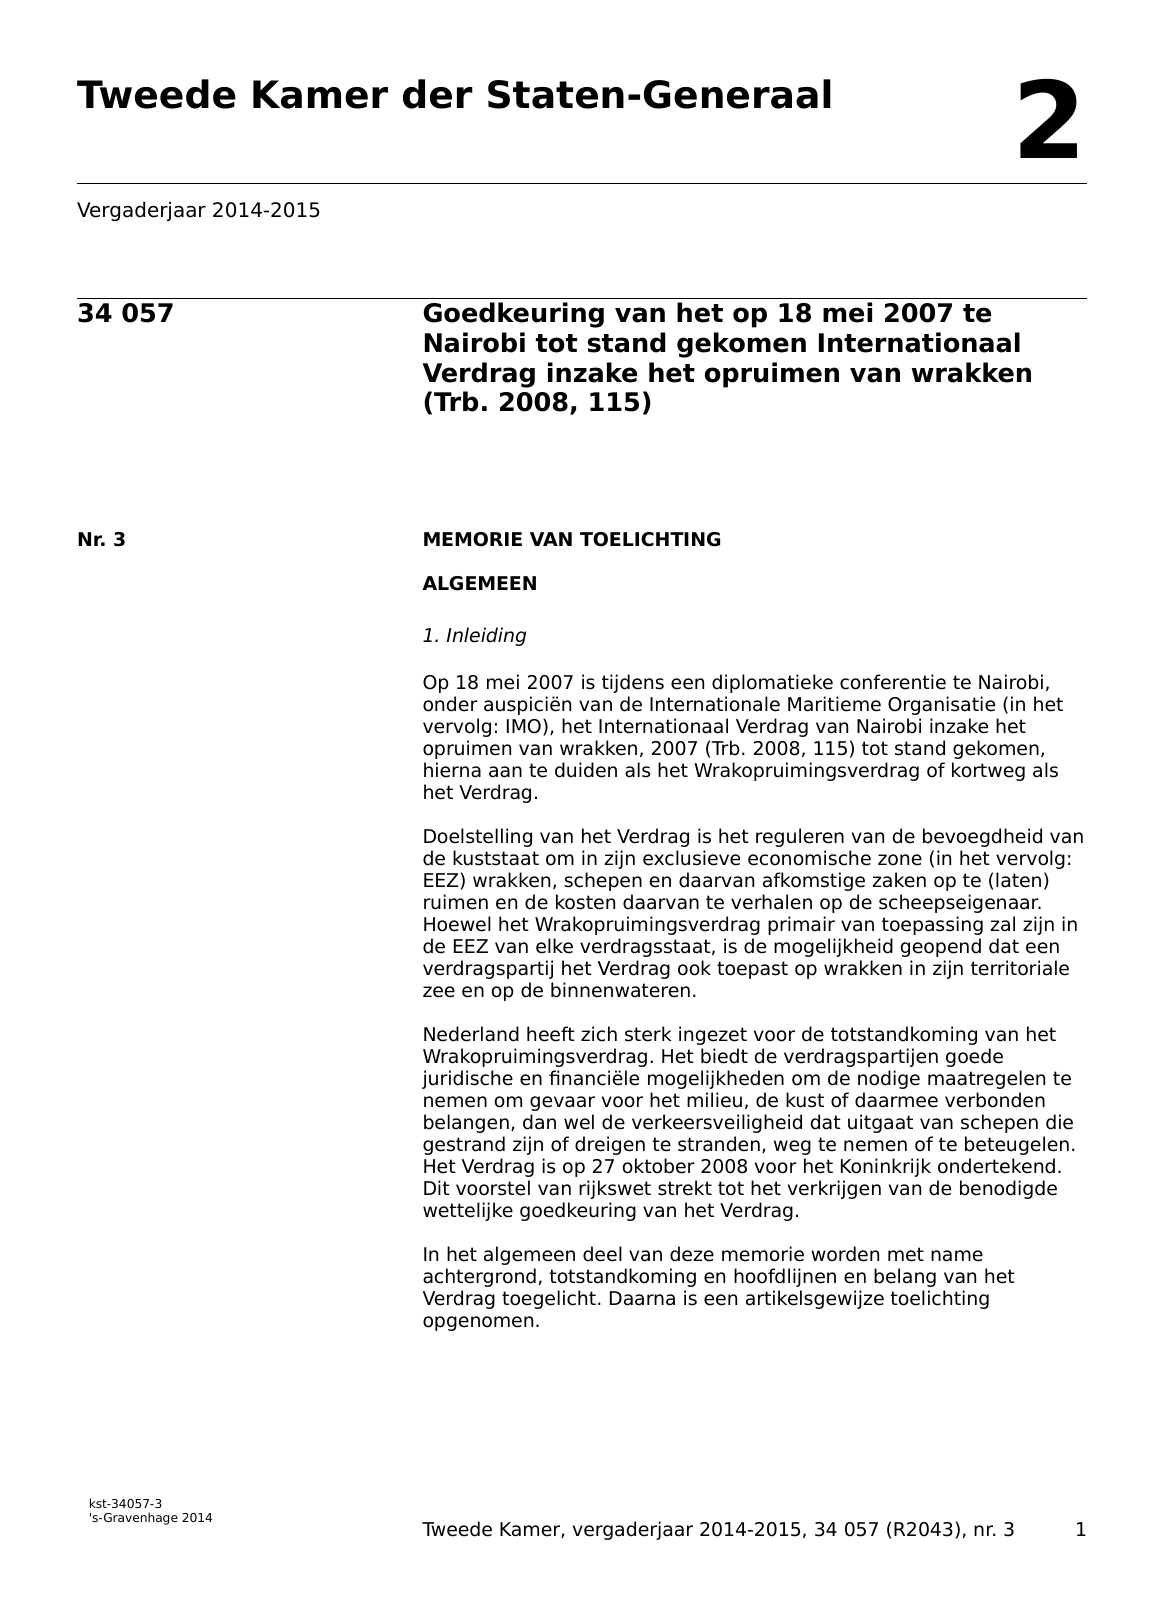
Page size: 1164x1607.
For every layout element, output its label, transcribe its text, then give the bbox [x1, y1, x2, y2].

subtitle ALGEMEEN [422, 573, 1087, 595]
subtitle 34 057 Goedkeuring van het op 18 mei 2007 te Nairobi tot stand gekomen Internationaal Verdrag inzake het opruimen van wrakken (Trb. 2008, 115) [77, 299, 1087, 418]
table_header Tweede Kamer der Staten-Generaal [77, 59, 886, 183]
subtitle 1. Inleiding [422, 625, 1087, 647]
text In het algemeen deel van deze memorie worden met name achtergrond, totstandkoming en hoofdlijnen en belang van het Verdrag toegelicht. Daarna is een artikelsgewijze toelichting opgenomen. [422, 1244, 1087, 1332]
table_cell Vergaderjaar 2014-2015 [77, 184, 1087, 298]
table_header 2 [886, 59, 1087, 183]
text Doelstelling van het Verdrag is het reguleren van de bevoegdheid van de kuststaat om in zijn exclusieve economische zone (in het vervolg: EEZ) wrakken, schepen en daarvan afkomstige zaken op te (laten) ruimen en de kosten daarvan te verhalen op de scheepseigenaar. Hoewel het Wrakopruimingsverdrag primair van toepassing zal zijn in de EEZ van elke verdragsstaat, is de mogelijkheid geopend dat een verdragspartij het Verdrag ook toepast op wrakken in zijn territoriale zee en op de binnenwateren. [422, 826, 1087, 1002]
text kst-34057-3 [88, 1497, 323, 1511]
text 's-Gravenhage 2014 [88, 1511, 323, 1525]
text Op 18 mei 2007 is tijdens een diplomatieke conferentie te Nairobi, onder auspiciën van de Internationale Maritieme Organisatie (in het vervolg: IMO), het Internationaal Verdrag van Nairobi inzake het opruimen van wrakken, 2007 (Trb. 2008, 115) tot stand gekomen, hierna aan te duiden als het Wrakopruimingsverdrag of kortweg als het Verdrag. [422, 672, 1087, 804]
subtitle Nr. 3 MEMORIE VAN TOELICHTING [77, 529, 1087, 551]
text Nederland heeft zich sterk ingezet voor de totstandkoming van het Wrakopruimingsverdrag. Het biedt de verdragspartijen goede juridische en financiële mogelijkheden om de nodige maatregelen te nemen om gevaar voor het milieu, de kust of daarmee verbonden belangen, dan wel de verkeersveiligheid dat uitgaat van schepen die gestrand zijn of dreigen te stranden, weg te nemen of te beteugelen. Het Verdrag is op 27 oktober 2008 voor het Koninkrijk ondertekend. Dit voorstel van rijkswet strekt tot het verkrijgen van de benodigde wettelijke goedkeuring van het Verdrag. [422, 1024, 1087, 1222]
